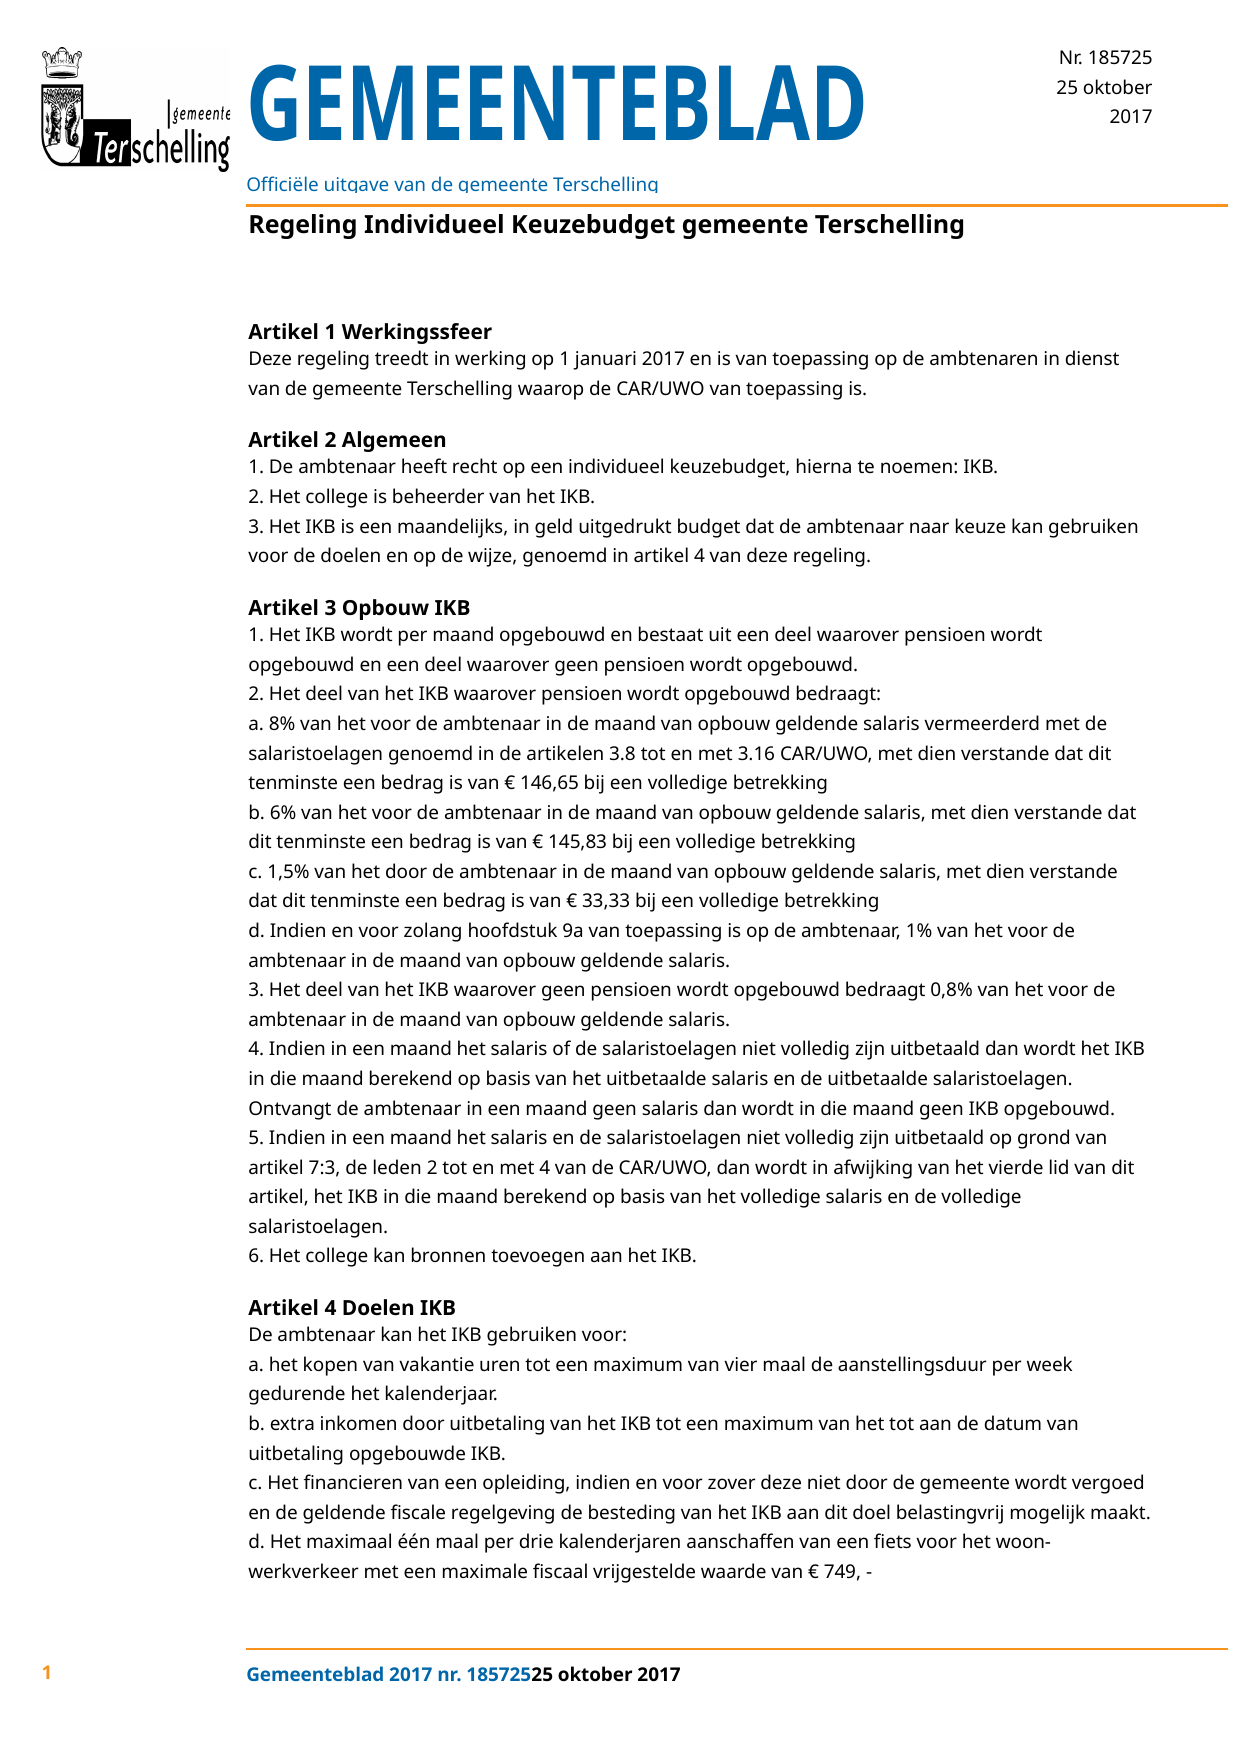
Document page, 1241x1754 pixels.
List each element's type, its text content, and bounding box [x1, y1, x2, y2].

text 3. Het deel van het IKB waarover geen pensioen wordt opgebouwd bedraagt 0,8% van het voor de ambtenaar in de maand van opbouw geldende salaris. [248, 976, 1152, 1032]
picture [41, 47, 231, 172]
text 2. Het deel van het IKB waarover pensioen wordt opgebouwd bedraagt: [248, 681, 1152, 706]
text Regeling Individueel Keuzebudget gemeente Terschelling [248, 207, 1152, 241]
text 5. Indien in een maand het salaris en de salaristoelagen niet volledig zijn uitbetaald op grond van artikel 7:3, de leden 2 tot en met 4 van de CAR/UWO, dan wordt in afwijking van het vierde lid van dit artikel, het IKB in die maand berekend op basis van het volledige salaris en de volledige salaristoelagen. [248, 1124, 1152, 1239]
text Deze regeling treedt in werking op 1 januari 2017 en is van toepassing op de ambtenaren in dienst van de gemeente Terschelling waarop de CAR/UWO van toepassing is. [248, 345, 1152, 401]
text b. 6% van het voor de ambtenaar in de maand van opbouw geldende salaris, met dien verstande dat dit tenminste een bedrag is van € 145,83 bij een volledige betrekking [248, 799, 1152, 854]
text Artikel 4 Doelen IKB [248, 1293, 1152, 1321]
text d. Indien en voor zolang hoofdstuk 9a van toepassing is op de ambtenaar, 1% van het voor de ambtenaar in de maand van opbouw geldende salaris. [248, 917, 1152, 972]
text 4. Indien in een maand het salaris of de salaristoelagen niet volledig zijn uitbetaald dan wordt het IKB in die maand berekend op basis van het uitbetaalde salaris en de uitbetaalde salaristoelagen. Ontvangt de ambtenaar in een maand geen salaris dan wordt in die maand geen IKB opgebouwd. [248, 1036, 1152, 1120]
text b. extra inkomen door uitbetaling van het IKB tot een maximum van het tot aan de datum van uitbetaling opgebouwde IKB. [248, 1410, 1152, 1466]
text Artikel 1 Werkingssfeer [248, 317, 1152, 345]
text a. het kopen van vakantie uren tot een maximum van vier maal de aanstellingsduur per week gedurende het kalenderjaar. [248, 1351, 1152, 1406]
text c. 1,5% van het door de ambtenaar in de maand van opbouw geldende salaris, met dien verstande dat dit tenminste een bedrag is van € 33,33 bij een volledige betrekking [248, 858, 1152, 913]
text 1. Het IKB wordt per maand opgebouwd en bestaat uit een deel waarover pensioen wordt opgebouwd en een deel waarover geen pensioen wordt opgebouwd. [248, 621, 1152, 677]
text 2. Het college is beheerder van het IKB. [248, 483, 1152, 509]
text 1. De ambtenaar heeft recht op een individueel keuzebudget, hierna te noemen: IKB. [248, 454, 1152, 479]
text Artikel 2 Algemeen [248, 425, 1152, 454]
text 6. Het college kan bronnen toevoegen aan het IKB. [248, 1243, 1152, 1268]
text Artikel 3 Opbouw IKB [248, 593, 1152, 621]
text a. 8% van het voor de ambtenaar in de maand van opbouw geldende salaris vermeerderd met de salaristoelagen genoemd in de artikelen 3.8 tot en met 3.16 CAR/UWO, met dien verstande dat dit tenminste een bedrag is van € 146,65 bij een volledige betrekking [248, 710, 1152, 795]
text d. Het maximaal één maal per drie kalenderjaren aanschaffen van een fiets voor het woon- werkverkeer met een maximale fiscaal vrijgestelde waarde van € 749, - [248, 1528, 1152, 1584]
text c. Het financieren van een opleiding, indien en voor zover deze niet door de gemeente wordt vergoed en de geldende fiscale regelgeving de besteding van het IKB aan dit doel belastingvrij mogelijk maakt. [248, 1469, 1152, 1525]
text De ambtenaar kan het IKB gebruiken voor: [248, 1321, 1152, 1347]
text 3. Het IKB is een maandelijks, in geld uitgedrukt budget dat de ambtenaar naar keuze kan gebruiken voor de doelen en op de wijze, genoemd in artikel 4 van deze regeling. [248, 513, 1152, 568]
